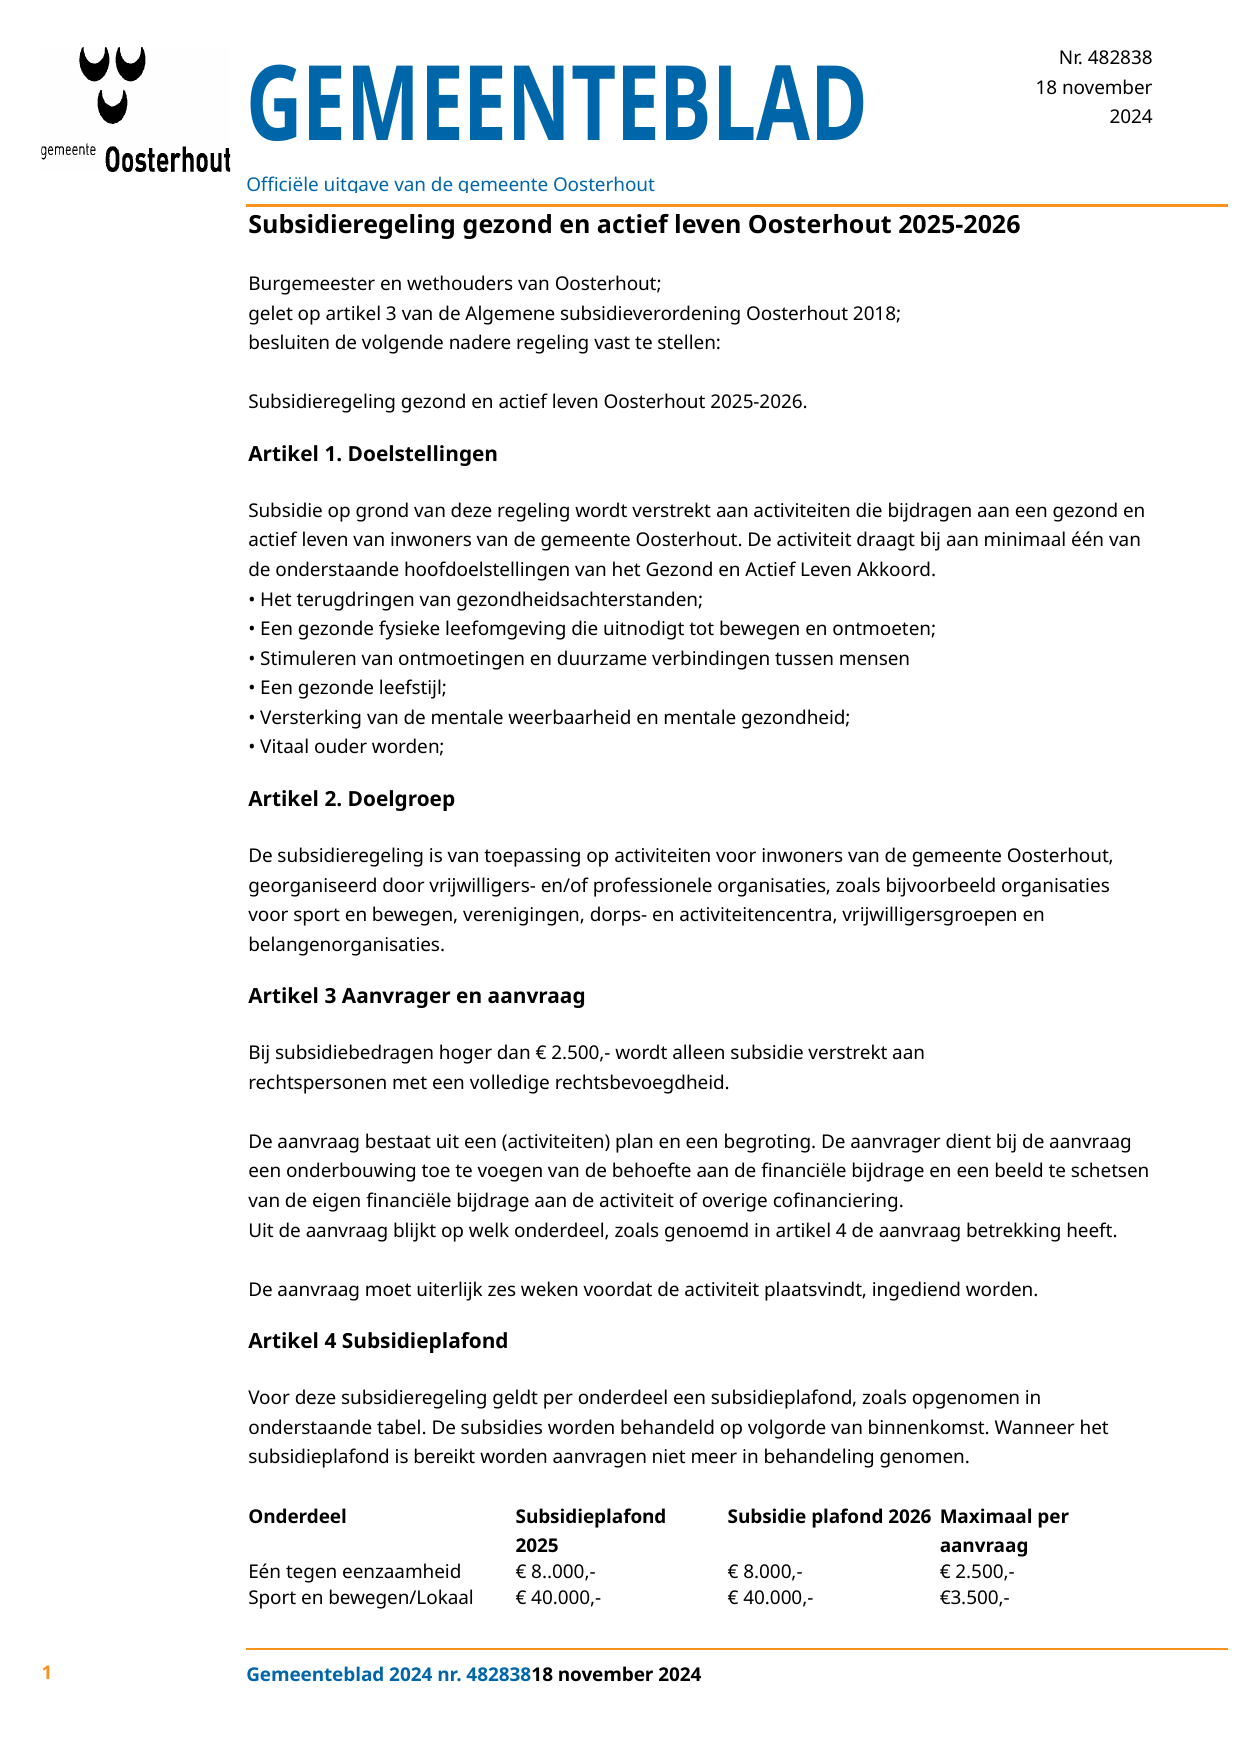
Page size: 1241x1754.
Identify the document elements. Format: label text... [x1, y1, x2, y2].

table_cell € 8..000,- [515, 1558, 727, 1584]
text De aanvraag moet uiterlijk zes weken voordat de activiteit plaatsvindt, ingediend worden. [248, 1276, 1152, 1302]
text Artikel 3 Aanvrager en aanvraag [248, 981, 1152, 1010]
table_header Maximaal per aanvraag [940, 1503, 1152, 1558]
text Uit de aanvraag blijkt op welk onderdeel, zoals genoemd in artikel 4 de aanvraag betrekking heeft. [248, 1217, 1152, 1243]
text • Een gezonde fysieke leefomgeving die uitnodigt tot bewegen en ontmoeten; [248, 615, 1152, 641]
text Artikel 1. Doelstellingen [248, 439, 1152, 467]
text Subsidieregeling gezond en actief leven Oosterhout 2025-2026 [248, 207, 1152, 241]
picture [41, 47, 231, 172]
text • Versterking van de mentale weerbaarheid en mentale gezondheid; [248, 704, 1152, 730]
table_cell Eén tegen eenzaamheid [248, 1558, 515, 1584]
text Voor deze subsidieregeling geldt per onderdeel een subsidieplafond, zoals opgenomen in onderstaande tabel. De subsidies worden behandeld op volgorde van binnenkomst. Wanneer het subsidieplafond is bereikt worden aanvragen niet meer in behandeling genomen. [248, 1384, 1152, 1469]
text • Stimuleren van ontmoetingen en duurzame verbindingen tussen mensen [248, 645, 1152, 671]
text besluiten de volgende nadere regeling vast te stellen: [248, 329, 1152, 355]
text De aanvraag bestaat uit een (activiteiten) plan en een begroting. De aanvrager dient bij de aanvraag een onderbouwing toe te voegen van de behoefte aan de financiële bijdrage en een beeld te schetsen van de eigen financiële bijdrage aan de activiteit of overige cofinanciering. [248, 1128, 1152, 1213]
text • Vitaal ouder worden; [248, 734, 1152, 759]
text Artikel 2. Doelgroep [248, 784, 1152, 813]
text Subsidie op grond van deze regeling wordt verstrekt aan activiteiten die bijdragen aan een gezond en actief leven van inwoners van de gemeente Oosterhout. De activiteit draagt bij aan minimaal één van de onderstaande hoofdoelstellingen van het Gezond en Actief Leven Akkoord. [248, 497, 1152, 582]
text Subsidieregeling gezond en actief leven Oosterhout 2025-2026. [248, 389, 1152, 414]
table_cell € 40.000,- [728, 1584, 939, 1610]
table_cell € 8.000,- [728, 1558, 939, 1584]
text Burgemeester en wethouders van Oosterhout; [248, 270, 1152, 296]
table_header Subsidieplafond 2025 [515, 1503, 727, 1558]
text Artikel 4 Subsidieplafond [248, 1326, 1152, 1355]
table_cell Sport en bewegen/Lokaal [248, 1584, 515, 1610]
text Bij subsidiebedragen hoger dan € 2.500,- wordt alleen subsidie verstrekt aan [248, 1039, 1152, 1065]
text rechtspersonen met een volledige rechtsbevoegdheid. [248, 1069, 1152, 1095]
table_cell € 40.000,- [515, 1584, 727, 1610]
text • Een gezonde leefstijl; [248, 674, 1152, 700]
text gelet op artikel 3 van de Algemene subsidieverordening Oosterhout 2018; [248, 300, 1152, 326]
text • Het terugdringen van gezondheidsachterstanden; [248, 586, 1152, 612]
text De subsidieregeling is van toepassing op activiteiten voor inwoners van de gemeente Oosterhout, georganiseerd door vrijwilligers- en/of professionele organisaties, zoals bijvoorbeeld organisaties voor sport en bewegen, verenigingen, dorps- en activiteitencentra, vrijwilligersgroepen en belangenorganisaties. [248, 842, 1152, 957]
table_cell € 2.500,- [940, 1558, 1152, 1584]
table_cell €3.500,- [940, 1584, 1152, 1610]
table_header Onderdeel [248, 1503, 515, 1558]
table_header Subsidie plafond 2026 [728, 1503, 939, 1558]
